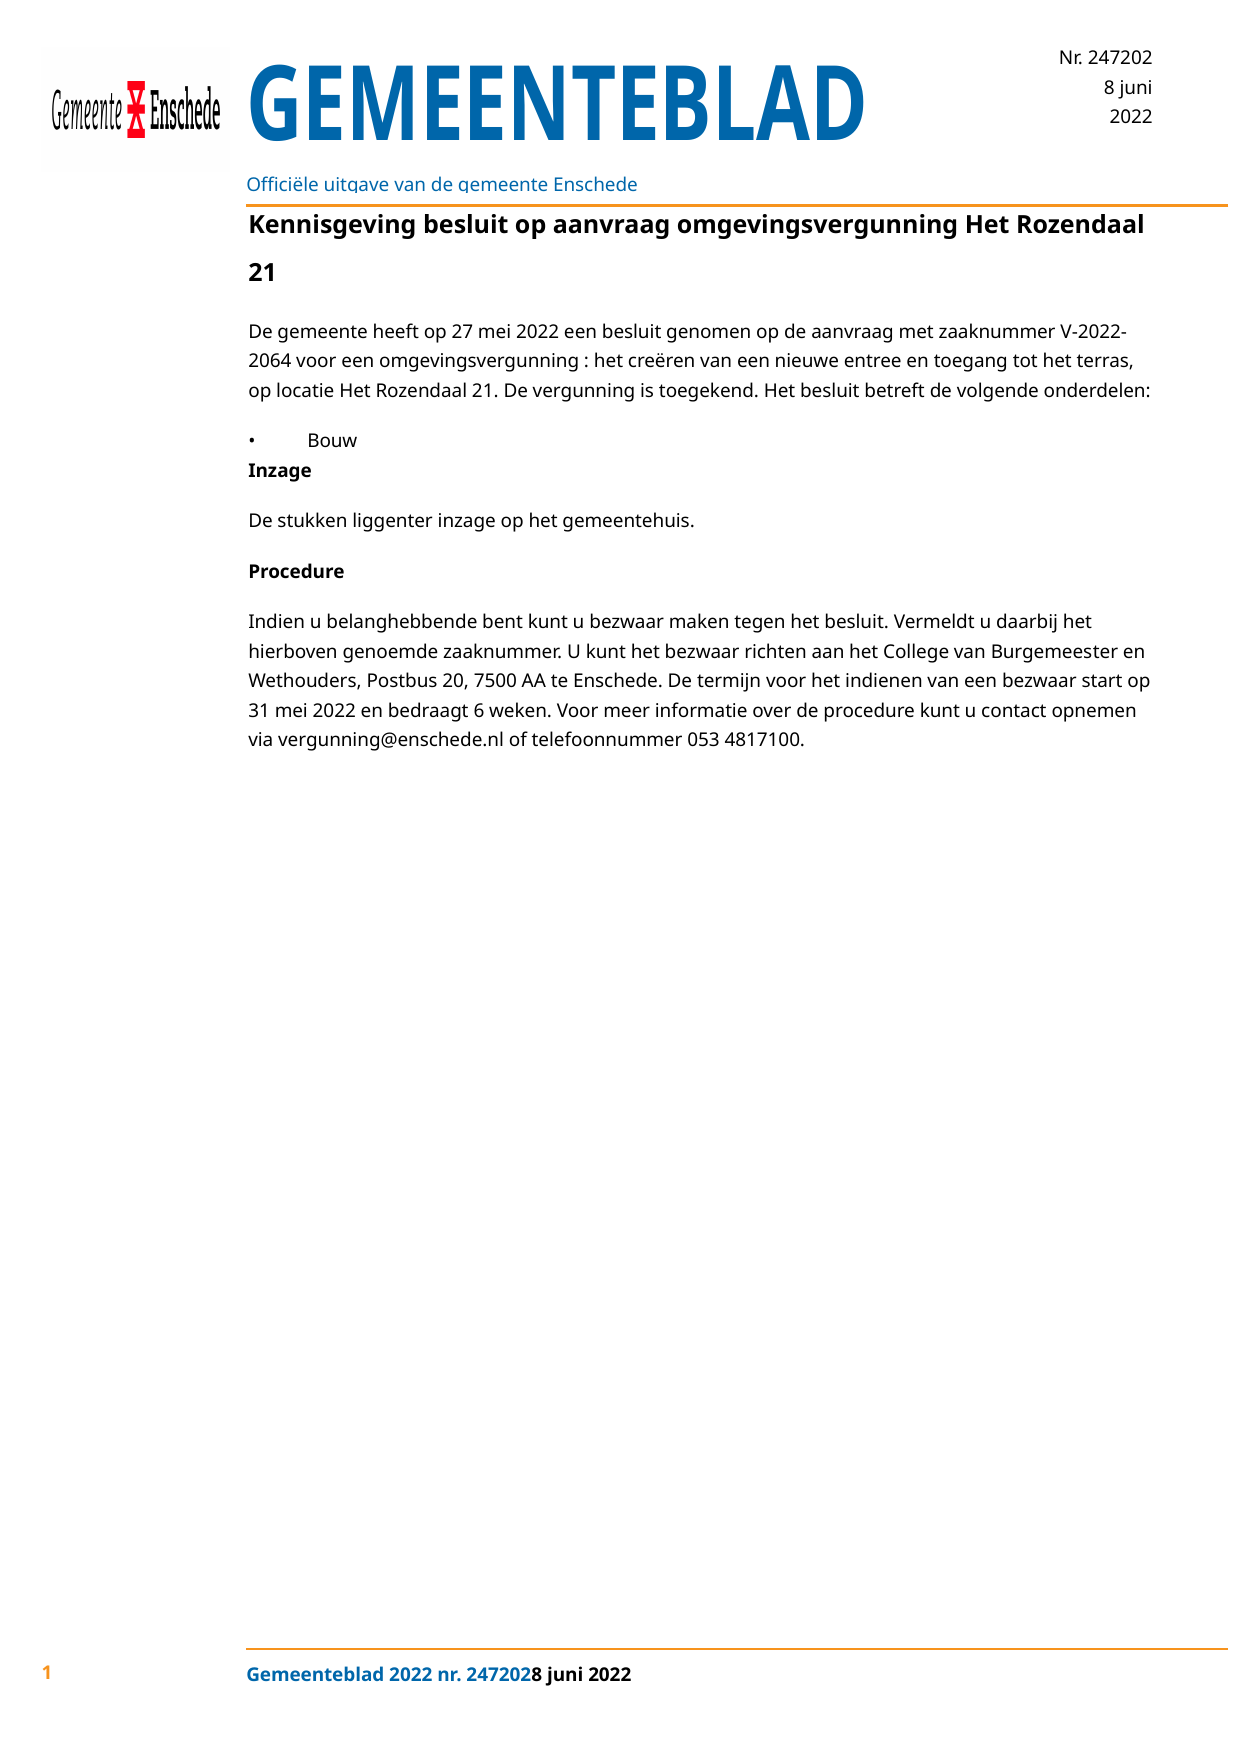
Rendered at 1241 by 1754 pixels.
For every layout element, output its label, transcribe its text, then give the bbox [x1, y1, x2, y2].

text Kennisgeving besluit op aanvraag omgevingsvergunning Het Rozendaal 21 [248, 207, 1152, 288]
text De gemeente heeft op 27 mei 2022 een besluit genomen op de aanvraag met zaaknummer V-2022-2064 voor een omgevingsvergunning : het creëren van een nieuwe entree en toegang tot het terras, op locatie Het Rozendaal 21. De vergunning is toegekend. Het besluit betreft de volgende onderdelen: [248, 318, 1152, 403]
picture [41, 47, 231, 172]
list Bouw [248, 427, 1152, 453]
text De stukken liggenter inzage op het gemeentehuis. [248, 507, 1152, 533]
text Indien u belanghebbende bent kunt u bezwaar maken tegen het besluit. Vermeldt u daarbij het hierboven genoemde zaaknummer. U kunt het bezwaar richten aan het College van Burgemees­ter en Wethouders, Postbus 20, 7500 AA te Enschede. De termijn voor het indienen van een bezwaar start op 31 mei 2022 en bedraagt 6 weken. Voor meer informatie over de procedure kunt u contact opnemen via vergunning@enschede.nl of telefoonnummer 053 4817100. [248, 608, 1152, 752]
text Inzage [248, 457, 1152, 483]
text Procedure [248, 558, 1152, 584]
